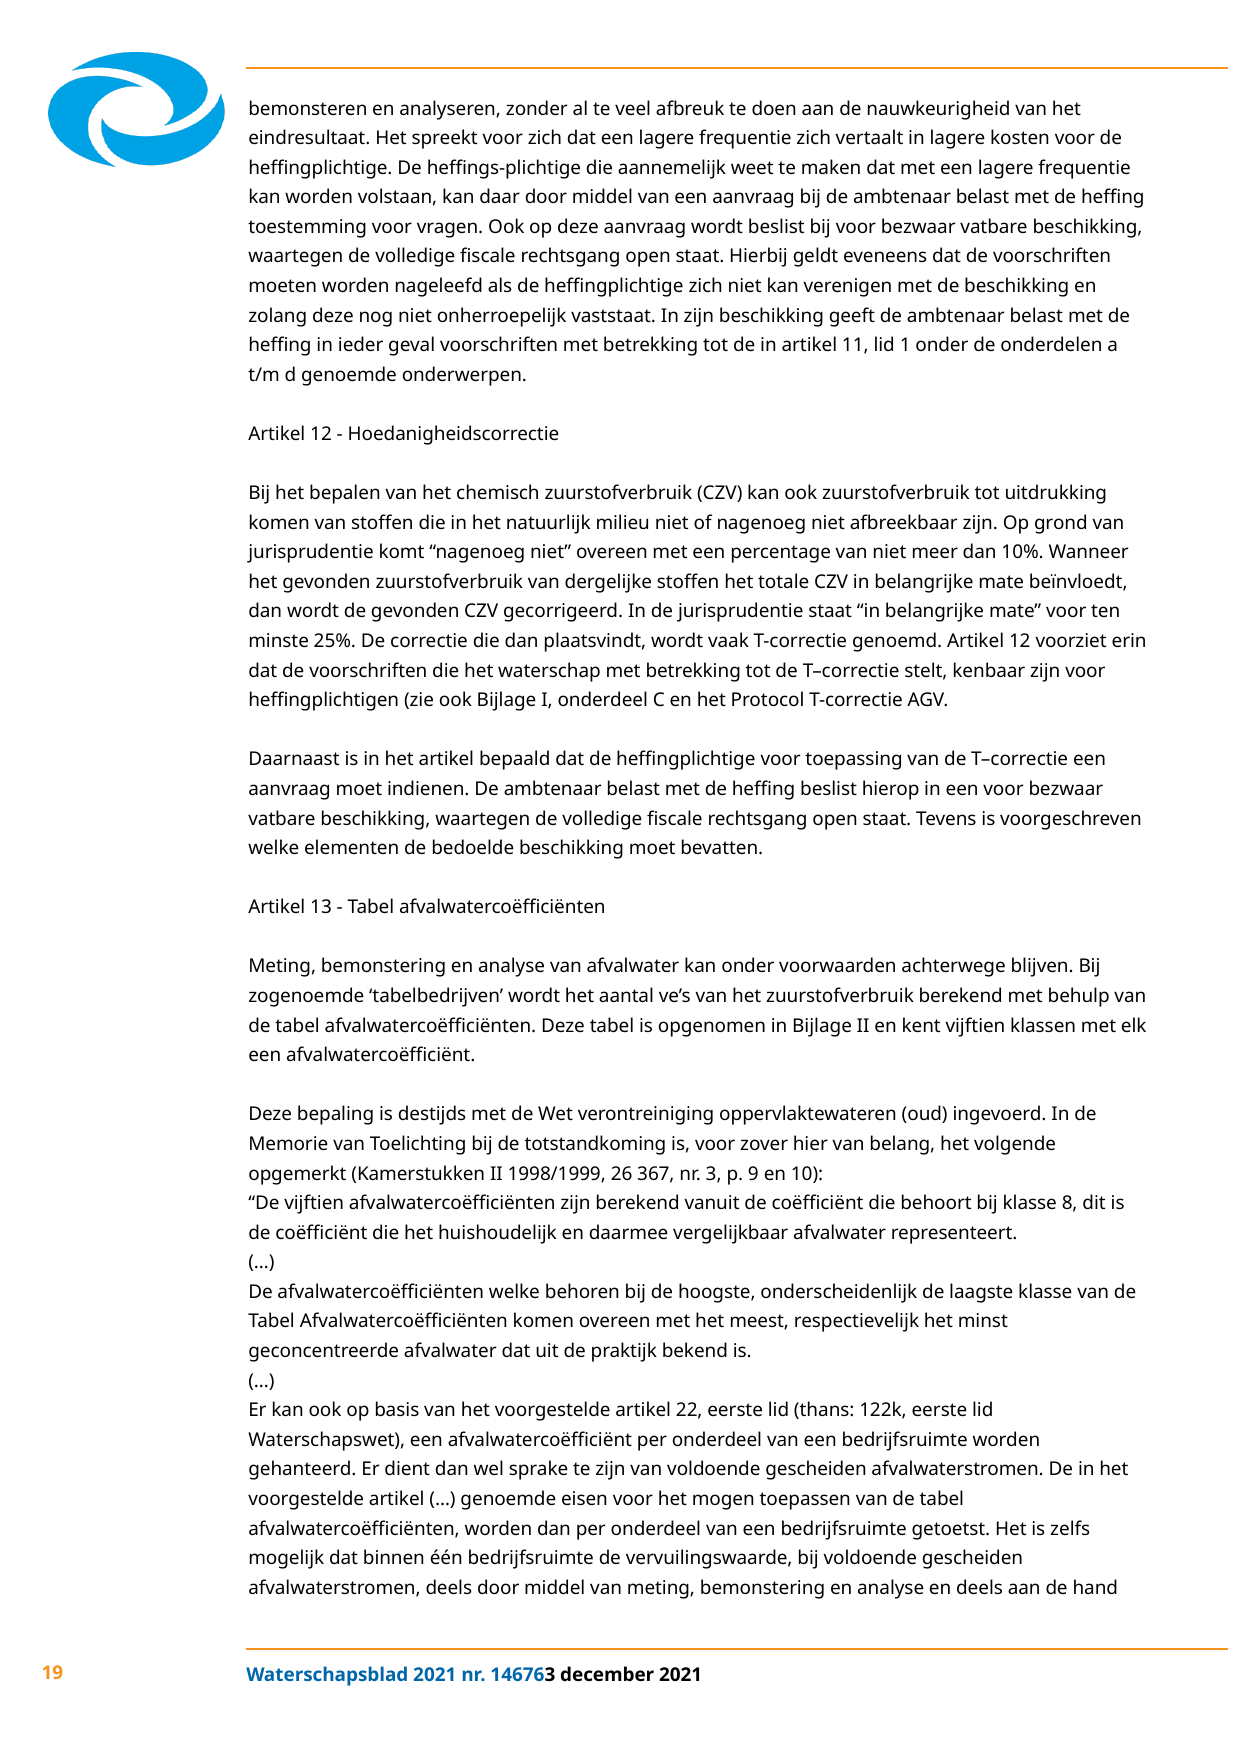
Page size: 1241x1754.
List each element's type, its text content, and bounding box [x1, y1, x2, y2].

text (…) [248, 1367, 1152, 1393]
text Artikel 13 - Tabel afvalwatercoëfficiënten [248, 893, 1152, 919]
text De afvalwatercoëfficiënten welke behoren bij de hoogste, onderscheidenlijk de laagste klasse van de Tabel Afvalwatercoëfficiënten komen overeen met het meest, respectievelijk het minst geconcentreerde afvalwater dat uit de praktijk bekend is. [248, 1278, 1152, 1363]
text Daarnaast is in het artikel bepaald dat de heffingplichtige voor toepassing van de T–correctie een aanvraag moet indienen. De ambtenaar belast met de heffing beslist hierop in een voor bezwaar vatbare beschikking, waartegen de volledige fiscale rechtsgang open staat. Tevens is voorgeschreven welke elementen de bedoelde beschikking moet bevatten. [248, 746, 1152, 860]
text Artikel 12 - Hoedanigheidscorrectie [248, 420, 1152, 446]
text (…) [248, 1248, 1152, 1274]
text “De vijftien afvalwatercoëfficiënten zijn berekend vanuit de coëfficiënt die behoort bij klasse 8, dit is de coëfficiënt die het huishoudelijk en daarmee vergelijkbaar afvalwater representeert. [248, 1189, 1152, 1245]
text Deze bepaling is destijds met de Wet verontreiniging oppervlaktewateren (oud) ingevoerd. In de Memorie van Toelichting bij de totstandkoming is, voor zover hier van belang, het volgende opgemerkt (Kamerstukken II 1998/1999, 26 367, nr. 3, p. 9 en 10): [248, 1101, 1152, 1186]
text bemonsteren en analyseren, zonder al te veel afbreuk te doen aan de nauwkeurigheid van het eindresultaat. Het spreekt voor zich dat een lagere frequentie zich vertaalt in lagere kosten voor de heffingplichtige. De heffings-plichtige die aannemelijk weet te maken dat met een lagere frequentie kan worden volstaan, kan daar door middel van een aanvraag bij de ambtenaar belast met de heffing toestemming voor vragen. Ook op deze aanvraag wordt beslist bij voor bezwaar vatbare beschikking, waartegen de volledige fiscale rechtsgang open staat. Hierbij geldt eveneens dat de voorschriften moeten worden nageleefd als de heffingplichtige zich niet kan verenigen met de beschikking en zolang deze nog niet onherroepelijk vaststaat. In zijn beschikking geeft de ambtenaar belast met de heffing in ieder geval voorschriften met betrekking tot de in artikel 11, lid 1 onder de onderdelen a t/m d genoemde onderwerpen. [248, 95, 1152, 387]
text Meting, bemonstering en analyse van afvalwater kan onder voorwaarden achterwege blijven. Bij zogenoemde ‘tabelbedrijven’ wordt het aantal ve’s van het zuurstofverbruik berekend met behulp van de tabel afvalwatercoëfficiënten. Deze tabel is opgenomen in Bijlage II en kent vijftien klassen met elk een afvalwatercoëfficiënt. [248, 953, 1152, 1067]
picture [41, 47, 231, 172]
text Er kan ook op basis van het voorgestelde artikel 22, eerste lid (thans: 122k, eerste lid Waterschapswet), een afvalwatercoëfficiënt per onderdeel van een bedrijfsruimte worden gehanteerd. Er dient dan wel sprake te zijn van voldoende gescheiden afvalwaterstromen. De in het voorgestelde artikel (…) genoemde eisen voor het mogen toepassen van de tabel afvalwatercoëfficiënten, worden dan per onderdeel van een bedrijfsruimte getoetst. Het is zelfs mogelijk dat binnen één bedrijfsruimte de vervuilingswaarde, bij voldoende gescheiden afvalwaterstromen, deels door middel van meting, bemonstering en analyse en deels aan de hand [248, 1396, 1152, 1600]
text Bij het bepalen van het chemisch zuurstofverbruik (CZV) kan ook zuurstofverbruik tot uitdrukking komen van stoffen die in het natuurlijk milieu niet of nagenoeg niet afbreekbaar zijn. Op grond van jurisprudentie komt “nagenoeg niet” overeen met een percentage van niet meer dan 10%. Wanneer het gevonden zuurstofverbruik van dergelijke stoffen het totale CZV in belangrijke mate beïnvloedt, dan wordt de gevonden CZV gecorrigeerd. In de jurisprudentie staat “in belangrijke mate” voor ten minste 25%. De correctie die dan plaatsvindt, wordt vaak T-correctie genoemd. Artikel 12 voorziet erin dat de voorschriften die het waterschap met betrekking tot de T–correctie stelt, kenbaar zijn voor heffingplichtigen (zie ook Bijlage I, onderdeel C en het Protocol T-correctie AGV. [248, 479, 1152, 712]
